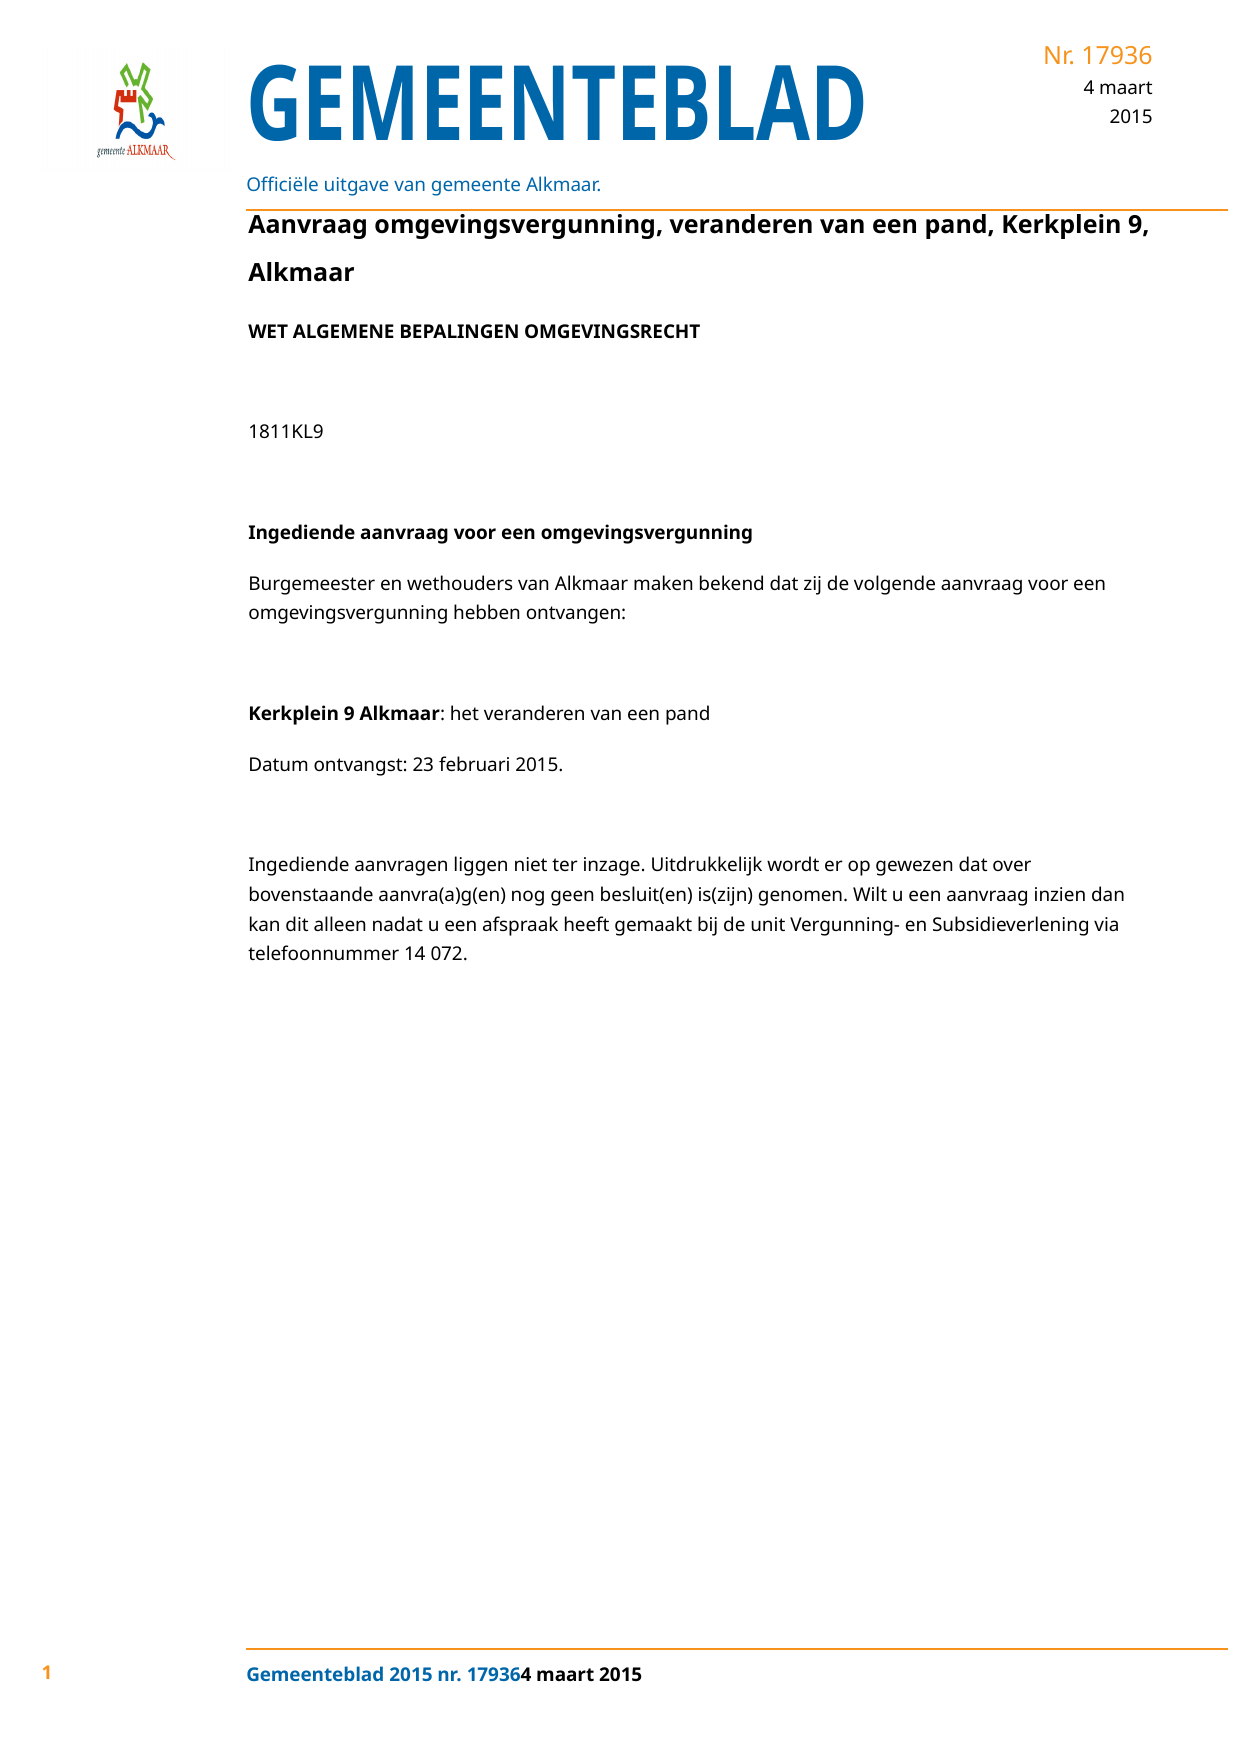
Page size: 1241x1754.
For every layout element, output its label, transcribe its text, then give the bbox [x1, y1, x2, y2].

text Ingediende aanvragen liggen niet ter inzage. Uitdrukkelijk wordt er op gewezen dat over bovenstaande aanvra(a)g(en) nog geen besluit(en) is(zijn) genomen. Wilt u een aanvraag inzien dan kan dit alleen nadat u een afspraak heeft gemaakt bij de unit Vergunning- en Subsidieverlening via telefoonnummer 14 072. [248, 852, 1152, 966]
text WET ALGEMENE BEPALINGEN OMGEVINGSRECHT [248, 318, 1152, 344]
text Datum ontvangst: 23 februari 2015. [248, 751, 1152, 777]
text 1811KL9 [248, 419, 1152, 444]
text Aanvraag omgevingsvergunning, veranderen van een pand, Kerkplein 9, Alkmaar [248, 211, 1152, 288]
text Burgemeester en wethouders van Alkmaar maken bekend dat zij de volgende aanvraag voor een omgevingsvergunning hebben ontvangen: [248, 570, 1152, 625]
picture [41, 47, 231, 172]
text Kerkplein 9 Alkmaar: het veranderen van een pand [248, 700, 1152, 726]
text Ingediende aanvraag voor een omgevingsvergunning [248, 519, 1152, 545]
